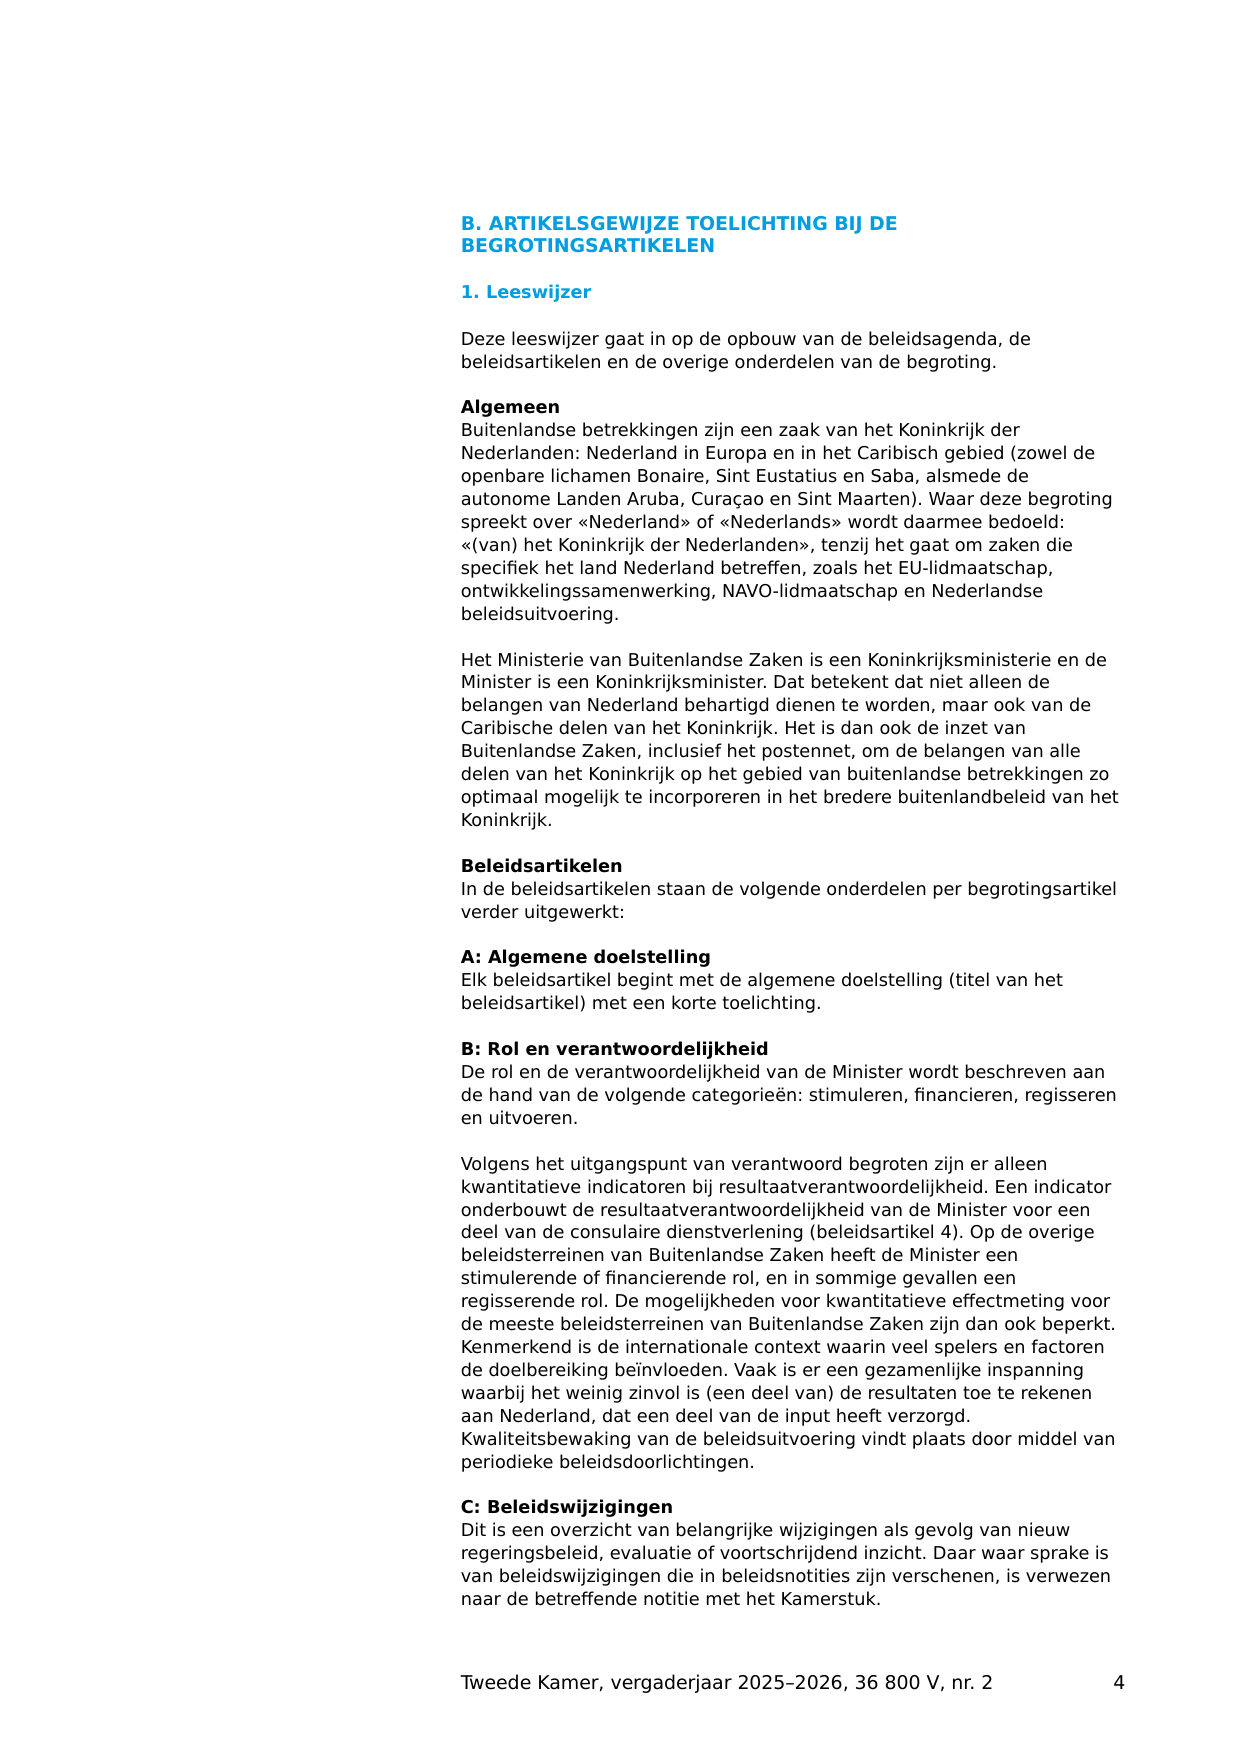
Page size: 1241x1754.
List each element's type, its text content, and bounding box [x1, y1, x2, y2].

text B: Rol en verantwoordelijkheid De rol en de verantwoordelĳkheid van de Minister wordt beschreven aan de hand van de volgende categorieën: stimuleren, financieren, regisseren en uitvoeren. [461, 1037, 1125, 1129]
text Het Ministerie van Buitenlandse Zaken is een Koninkrĳksministerie en de Minister is een Koninkrĳksminister. Dat betekent dat niet alleen de belangen van Nederland behartigd dienen te worden, maar ook van de Caribische delen van het Koninkrĳk. Het is dan ook de inzet van Buitenlandse Zaken, inclusief het postennet, om de belangen van alle delen van het Koninkrĳk op het gebied van buitenlandse betrekkingen zo optimaal mogelĳk te incorporeren in het bredere buitenlandbeleid van het Koninkrĳk. [461, 648, 1125, 831]
text Deze leeswĳzer gaat in op de opbouw van de beleidsagenda, de beleidsartikelen en de overige onderdelen van de begroting. [461, 327, 1125, 373]
text Algemeen Buitenlandse betrekkingen zĳn een zaak van het Koninkrĳk der Nederlanden: Nederland in Europa en in het Caribisch gebied (zowel de openbare lichamen Bonaire, Sint Eustatius en Saba, alsmede de autonome Landen Aruba, Curaçao en Sint Maarten). Waar deze begroting spreekt over «Nederland» of «Nederlands» wordt daarmee bedoeld: «(van) het Koninkrĳk der Nederlanden», tenzĳ het gaat om zaken die specifiek het land Nederland betreffen, zoals het EU-lidmaatschap, ontwikkelingssamenwerking, NAVO-lidmaatschap en Nederlandse beleidsuitvoering. [461, 396, 1125, 625]
text C: Beleidswijzigingen Dit is een overzicht van belangrĳke wĳzigingen als gevolg van nieuw regeringsbeleid, evaluatie of voortschrĳdend inzicht. Daar waar sprake is van beleidswĳzigingen die in beleidsnotities zĳn verschenen, is verwezen naar de betreffende notitie met het Kamerstuk. [461, 1496, 1125, 1610]
text A: Algemene doelstelling Elk beleidsartikel begint met de algemene doelstelling (titel van het beleidsartikel) met een korte toelichting. [461, 946, 1125, 1014]
text Volgens het uitgangspunt van verantwoord begroten zĳn er alleen kwantitatieve indicatoren bĳ resultaatverantwoordelĳkheid. Een indicator onderbouwt de resultaatverantwoordelĳkheid van de Minister voor een deel van de consulaire dienstverlening (beleidsartikel 4). Op de overige beleidsterreinen van Buitenlandse Zaken heeft de Minister een stimulerende of financierende rol, en in sommige gevallen een regisserende rol. De mogelĳkheden voor kwantitatieve effectmeting voor de meeste beleidsterreinen van Buitenlandse Zaken zĳn dan ook beperkt. Kenmerkend is de internationale context waarin veel spelers en factoren de doelbereiking beïnvloeden. Vaak is er een gezamenlĳke inspanning waarbĳ het weinig zinvol is (een deel van) de resultaten toe te rekenen aan Nederland, dat een deel van de input heeft verzorgd. Kwaliteitsbewaking van de beleidsuitvoering vindt plaats door middel van periodieke beleidsdoorlichtingen. [461, 1152, 1125, 1473]
text Beleidsartikelen In de beleidsartikelen staan de volgende onderdelen per begrotingsartikel verder uitgewerkt: [461, 854, 1125, 923]
title B. Artikelsgewijze toelichting bij de begrotingsartikelen [461, 213, 1125, 257]
title 1. Leeswijzer [461, 280, 1125, 303]
